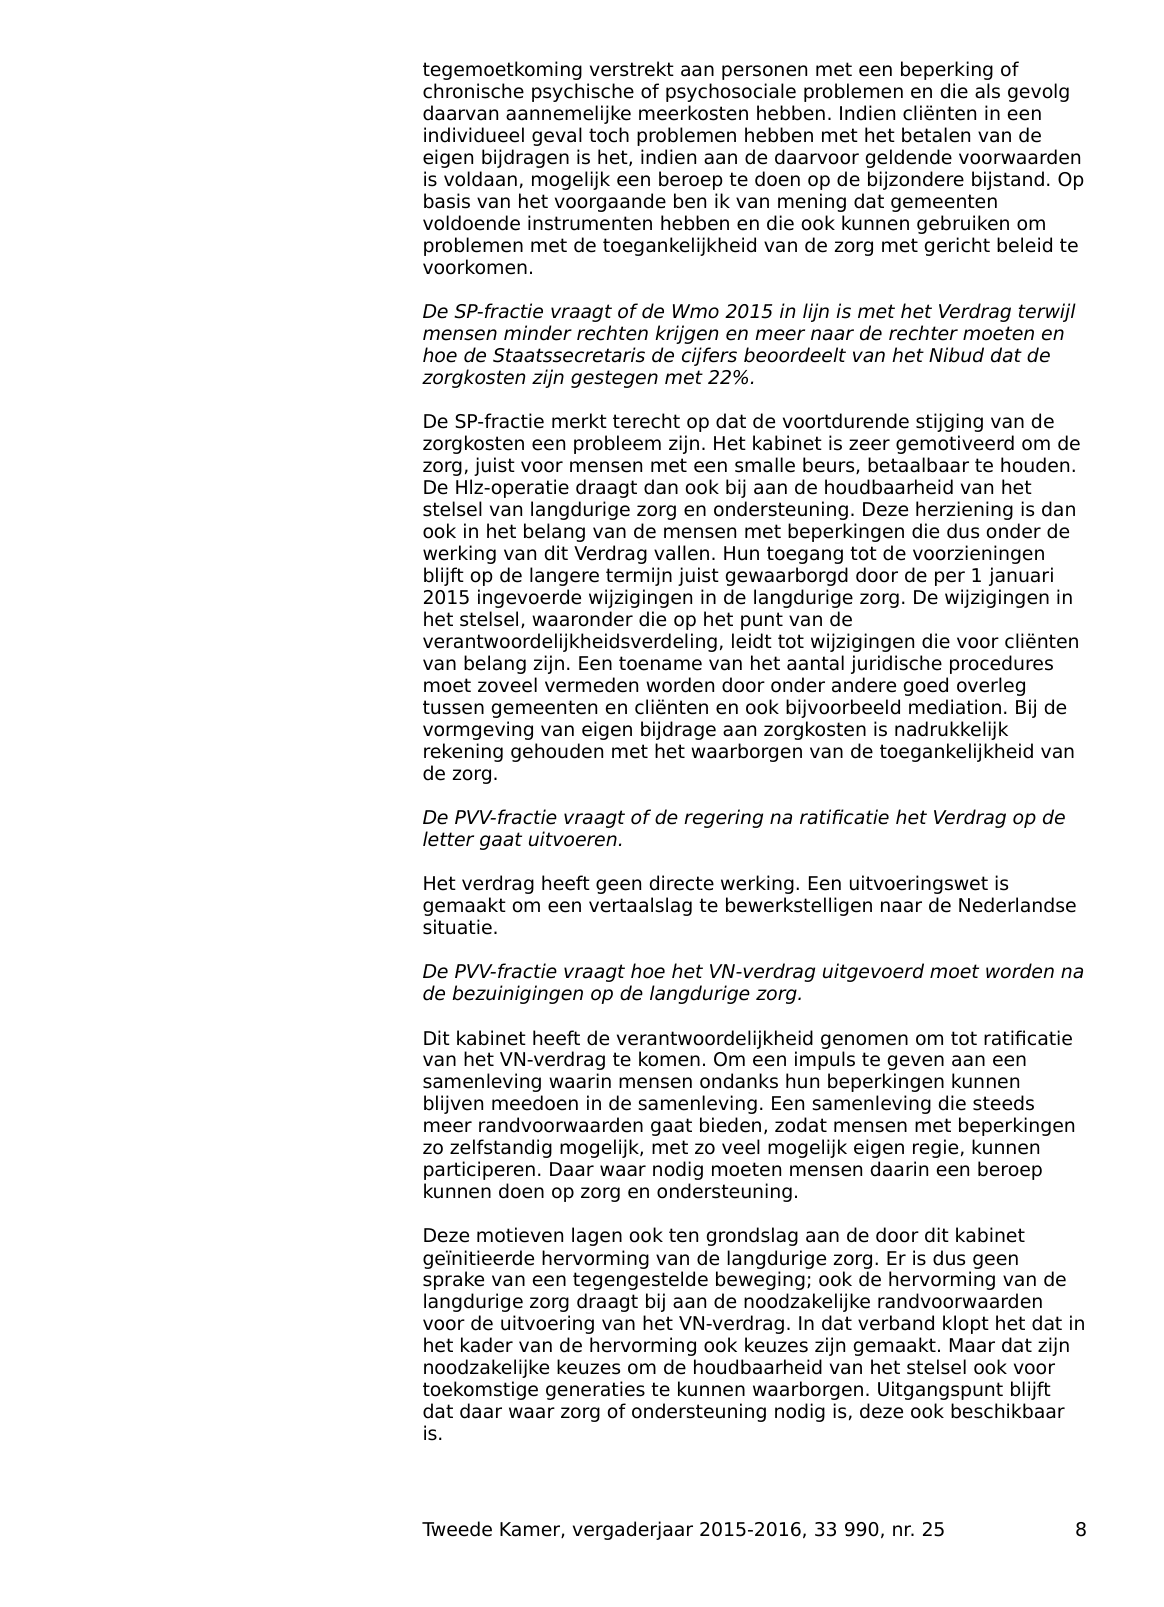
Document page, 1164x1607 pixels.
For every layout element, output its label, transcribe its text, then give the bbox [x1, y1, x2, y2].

text De PVV-fractie vraagt of de regering na ratificatie het Verdrag op de letter gaat uitvoeren. [422, 807, 1087, 851]
text Deze motieven lagen ook ten grondslag aan de door dit kabinet geïnitieerde hervorming van de langdurige zorg. Er is dus geen sprake van een tegengestelde beweging; ook de hervorming van de langdurige zorg draagt bij aan de noodzakelijke randvoorwaarden voor de uitvoering van het VN-verdrag. In dat verband klopt het dat in het kader van de hervorming ook keuzes zijn gemaakt. Maar dat zijn noodzakelijke keuzes om de houdbaarheid van het stelsel ook voor toekomstige generaties te kunnen waarborgen. Uitgangspunt blijft dat daar waar zorg of ondersteuning nodig is, deze ook beschikbaar is. [422, 1225, 1087, 1445]
text tegemoetkoming verstrekt aan personen met een beperking of chronische psychische of psychosociale problemen en die als gevolg daarvan aannemelijke meerkosten hebben. Indien cliënten in een individueel geval toch problemen hebben met het betalen van de eigen bijdragen is het, indien aan de daarvoor geldende voorwaarden is voldaan, mogelijk een beroep te doen op de bijzondere bijstand. Op basis van het voorgaande ben ik van mening dat gemeenten voldoende instrumenten hebben en die ook kunnen gebruiken om problemen met de toegankelijkheid van de zorg met gericht beleid te voorkomen. [422, 59, 1087, 279]
text Het verdrag heeft geen directe werking. Een uitvoeringswet is gemaakt om een vertaalslag te bewerkstelligen naar de Nederlandse situatie. [422, 873, 1087, 939]
text De SP-fractie vraagt of de Wmo 2015 in lijn is met het Verdrag terwijl mensen minder rechten krijgen en meer naar de rechter moeten en hoe de Staatssecretaris de cijfers beoordeelt van het Nibud dat de zorgkosten zijn gestegen met 22%. [422, 301, 1087, 389]
text De PVV-fractie vraagt hoe het VN-verdrag uitgevoerd moet worden na de bezuinigingen op de langdurige zorg. [422, 961, 1087, 1005]
text De SP-fractie merkt terecht op dat de voortdurende stijging van de zorgkosten een probleem zijn. Het kabinet is zeer gemotiveerd om de zorg, juist voor mensen met een smalle beurs, betaalbaar te houden. De Hlz-operatie draagt dan ook bij aan de houdbaarheid van het stelsel van langdurige zorg en ondersteuning. Deze herziening is dan ook in het belang van de mensen met beperkingen die dus onder de werking van dit Verdrag vallen. Hun toegang tot de voorzieningen blijft op de langere termijn juist gewaarborgd door de per 1 januari 2015 ingevoerde wijzigingen in de langdurige zorg. De wijzigingen in het stelsel, waaronder die op het punt van de verantwoordelijkheidsverdeling, leidt tot wijzigingen die voor cliënten van belang zijn. Een toename van het aantal juridische procedures moet zoveel vermeden worden door onder andere goed overleg tussen gemeenten en cliënten en ook bijvoorbeeld mediation. Bij de vormgeving van eigen bijdrage aan zorgkosten is nadrukkelijk rekening gehouden met het waarborgen van de toegankelijkheid van de zorg. [422, 411, 1087, 785]
text Dit kabinet heeft de verantwoordelijkheid genomen om tot ratificatie van het VN-verdrag te komen. Om een impuls te geven aan een samenleving waarin mensen ondanks hun beperkingen kunnen blijven meedoen in de samenleving. Een samenleving die steeds meer randvoorwaarden gaat bieden, zodat mensen met beperkingen zo zelfstandig mogelijk, met zo veel mogelijk eigen regie, kunnen participeren. Daar waar nodig moeten mensen daarin een beroep kunnen doen op zorg en ondersteuning. [422, 1027, 1087, 1203]
